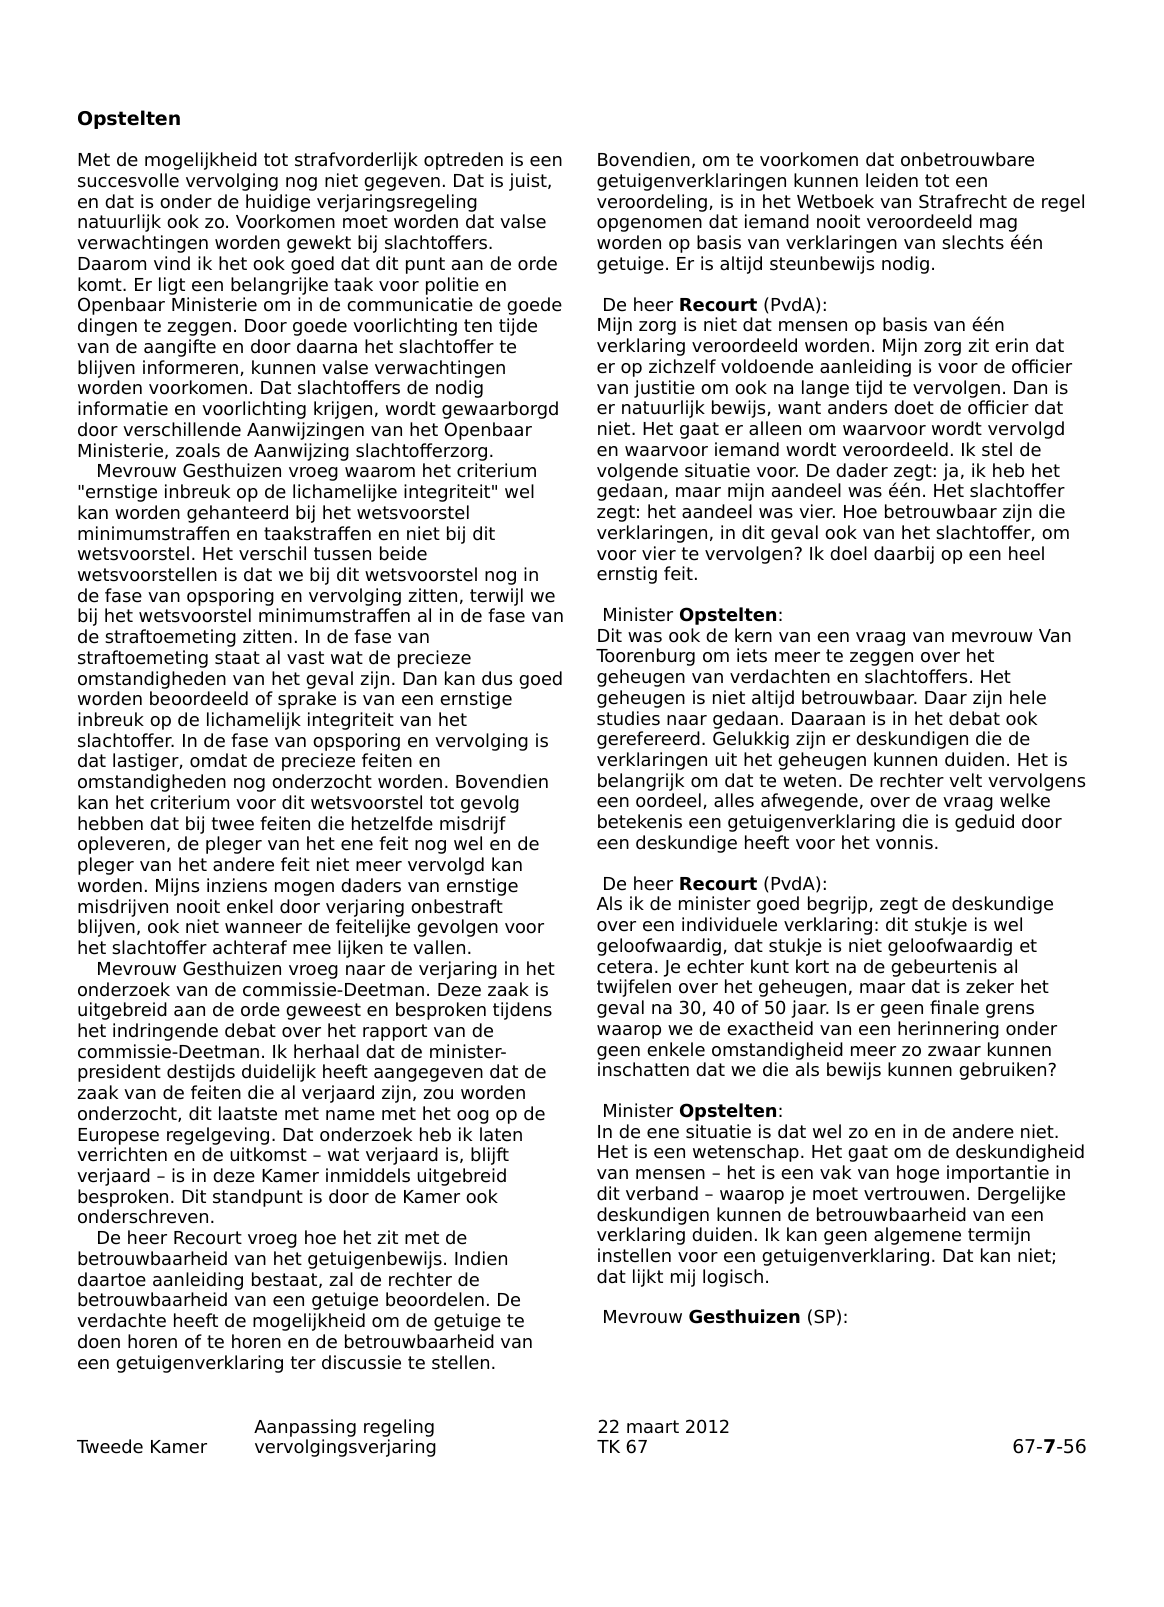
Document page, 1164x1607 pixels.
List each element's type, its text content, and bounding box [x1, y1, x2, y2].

text Dit was ook de kern van een vraag van mevrouw Van Toorenburg om iets meer te zeggen over het geheugen van verdachten en slachtoffers. Het geheugen is niet altijd betrouwbaar. Daar zijn hele studies naar gedaan. Daaraan is in het debat ook gerefereerd. Gelukkig zijn er deskundigen die de verklaringen uit het geheugen kunnen duiden. Het is belangrijk om dat te weten. De rechter velt vervolgens een oordeel, alles afwegende, over de vraag welke betekenis een getuigenverklaring die is geduid door een deskundige heeft voor het vonnis. [596, 626, 1087, 853]
text De heer Recourt vroeg hoe het zit met de betrouwbaarheid van het getuigenbewijs. Indien daartoe aanleiding bestaat, zal de rechter de betrouwbaarheid van een getuige beoordelen. De verdachte heeft de mogelijkheid om de getuige te doen horen of te horen en de betrouwbaarheid van een getuigenverklaring ter discussie te stellen. [77, 1228, 567, 1373]
text Mevrouw Gesthuizen (SP): [596, 1307, 1087, 1328]
text Als ik de minister goed begrijp, zegt de deskundige over een individuele verklaring: dit stukje is wel geloofwaardig, dat stukje is niet geloofwaardig et cetera. Je echter kunt kort na de gebeurtenis al twijfelen over het geheugen, maar dat is zeker het geval na 30, 40 of 50 jaar. Is er geen finale grens waarop we de exactheid van een herinnering onder geen enkele omstandigheid meer zo zwaar kunnen inschatten dat we die als bewijs kunnen gebruiken? [596, 894, 1087, 1081]
text Mevrouw Gesthuizen vroeg waarom het criterium "ernstige inbreuk op de lichamelijke integriteit" wel kan worden gehanteerd bij het wetsvoorstel minimumstraffen en taakstraffen en niet bij dit wetsvoorstel. Het verschil tussen beide wetsvoorstellen is dat we bij dit wetsvoorstel nog in de fase van opsporing en vervolging zitten, terwijl we bij het wetsvoorstel minimumstraffen al in de fase van de straftoemeting zitten. In de fase van straftoemeting staat al vast wat de precieze omstandigheden van het geval zijn. Dan kan dus goed worden beoordeeld of sprake is van een ernstige inbreuk op de lichamelijk integriteit van het slachtoffer. In de fase van opsporing en vervolging is dat lastiger, omdat de precieze feiten en omstandigheden nog onderzocht worden. Bovendien kan het criterium voor dit wetsvoorstel tot gevolg hebben dat bij twee feiten die hetzelfde misdrijf opleveren, de pleger van het ene feit nog wel en de pleger van het andere feit niet meer vervolgd kan worden. Mijns inziens mogen daders van ernstige misdrijven nooit enkel door verjaring onbestraft blijven, ook niet wanneer de feitelijke gevolgen voor het slachtoffer achteraf mee lijken te vallen. [77, 461, 567, 959]
text De heer Recourt (PvdA): [596, 873, 1087, 894]
text Mijn zorg is niet dat mensen op basis van één verklaring veroordeeld worden. Mijn zorg zit erin dat er op zichzelf voldoende aanleiding is voor de officier van justitie om ook na lange tijd te vervolgen. Dan is er natuurlijk bewijs, want anders doet de officier dat niet. Het gaat er alleen om waarvoor wordt vervolgd en waarvoor iemand wordt veroordeeld. Ik stel de volgende situatie voor. De dader zegt: ja, ik heb het gedaan, maar mijn aandeel was één. Het slachtoffer zegt: het aandeel was vier. Hoe betrouwbaar zijn die verklaringen, in dit geval ook van het slachtoffer, om voor vier te vervolgen? Ik doel daarbij op een heel ernstig feit. [596, 315, 1087, 585]
text Met de mogelijkheid tot strafvorderlijk optreden is een succesvolle vervolging nog niet gegeven. Dat is juist, en dat is onder de huidige verjaringsregeling natuurlijk ook zo. Voorkomen moet worden dat valse verwachtingen worden gewekt bij slachtoffers. Daarom vind ik het ook goed dat dit punt aan de orde komt. Er ligt een belangrijke taak voor politie en Openbaar Ministerie om in de communicatie de goede dingen te zeggen. Door goede voorlichting ten tijde van de aangifte en door daarna het slachtoffer te blijven informeren, kunnen valse verwachtingen worden voorkomen. Dat slachtoffers de nodig informatie en voorlichting krijgen, wordt gewaarborgd door verschillende Aanwijzingen van het Openbaar Ministerie, zoals de Aanwijzing slachtofferzorg. [77, 150, 567, 461]
text Mevrouw Gesthuizen vroeg naar de verjaring in het onderzoek van de commissie-Deetman. Deze zaak is uitgebreid aan de orde geweest en besproken tijdens het indringende debat over het rapport van de commissie-Deetman. Ik herhaal dat de minister-president destijds duidelijk heeft aangegeven dat de zaak van de feiten die al verjaard zijn, zou worden onderzocht, dit laatste met name met het oog op de Europese regelgeving. Dat onderzoek heb ik laten verrichten en de uitkomst – wat verjaard is, blijft verjaard – is in deze Kamer inmiddels uitgebreid besproken. Dit standpunt is door de Kamer ook onderschreven. [77, 959, 567, 1228]
text De heer Recourt (PvdA): [596, 294, 1087, 315]
text Bovendien, om te voorkomen dat onbetrouwbare getuigenverklaringen kunnen leiden tot een veroordeling, is in het Wetboek van Strafrecht de regel opgenomen dat iemand nooit veroordeeld mag worden op basis van verklaringen van slechts één getuige. Er is altijd steunbewijs nodig. [596, 150, 1087, 274]
text Minister Opstelten: [596, 1101, 1087, 1122]
text In de ene situatie is dat wel zo en in de andere niet. Het is een wetenschap. Het gaat om de deskundigheid van mensen – het is een vak van hoge importantie in dit verband – waarop je moet vertrouwen. Dergelijke deskundigen kunnen de betrouwbaarheid van een verklaring duiden. Ik kan geen algemene termijn instellen voor een getuigenverklaring. Dat kan niet; dat lijkt mij logisch. [596, 1122, 1087, 1287]
text Minister Opstelten: [596, 605, 1087, 626]
